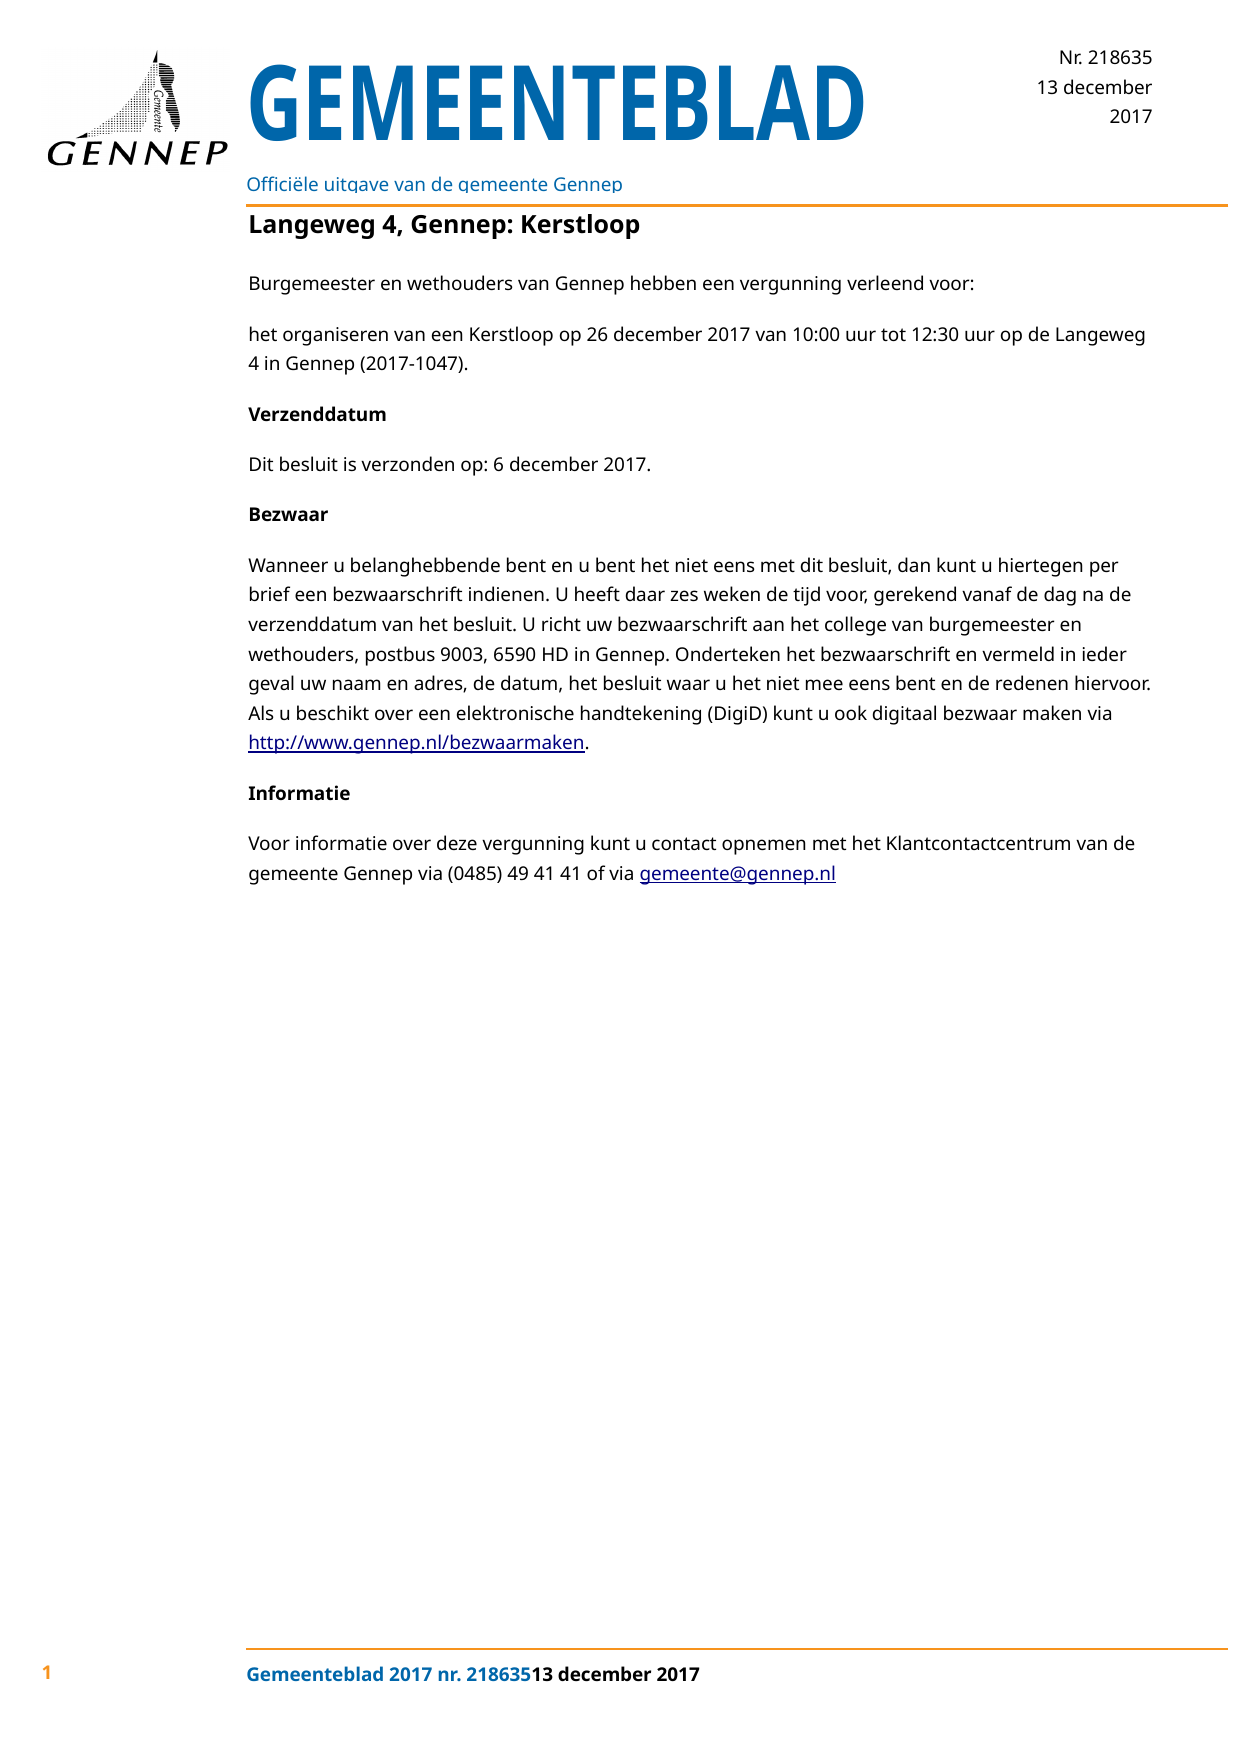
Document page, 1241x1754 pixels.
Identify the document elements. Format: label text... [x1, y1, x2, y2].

text Langeweg 4, Gennep: Kerstloop [248, 207, 1152, 241]
picture [41, 47, 231, 172]
text Voor informatie over deze vergunning kunt u contact opnemen met het Klantcontactcentrum van de gemeente Gennep via (0485) 49 41 41 of via gemeente@gennep.nl [248, 830, 1152, 886]
text het organiseren van een Kerstloop op 26 december 2017 van 10:00 uur tot 12:30 uur op de Langeweg 4 in Gennep (2017-1047). [248, 321, 1152, 376]
text Wanneer u belanghebbende bent en u bent het niet eens met dit besluit, dan kunt u hiertegen per brief een bezwaarschrift indienen. U heeft daar zes weken de tijd voor, gerekend vanaf de dag na de verzenddatum van het besluit. U richt uw bezwaarschrift aan het college van burgemeester en wethouders, postbus 9003, 6590 HD in Gennep. Onderteken het bezwaarschrift en vermeld in ieder geval uw naam en adres, de datum, het besluit waar u het niet mee eens bent en de redenen hiervoor. Als u beschikt over een elektronische handtekening (DigiD) kunt u ook digitaal bezwaar maken via http://www.gennep.nl/bezwaarmaken. [248, 552, 1152, 755]
text Bezwaar [248, 502, 1152, 527]
text Burgemeester en wethouders van Gennep hebben een vergunning verleend voor: [248, 270, 1152, 296]
text Informatie [248, 780, 1152, 806]
text Dit besluit is verzonden op: 6 december 2017. [248, 451, 1152, 477]
text Verzenddatum [248, 401, 1152, 426]
